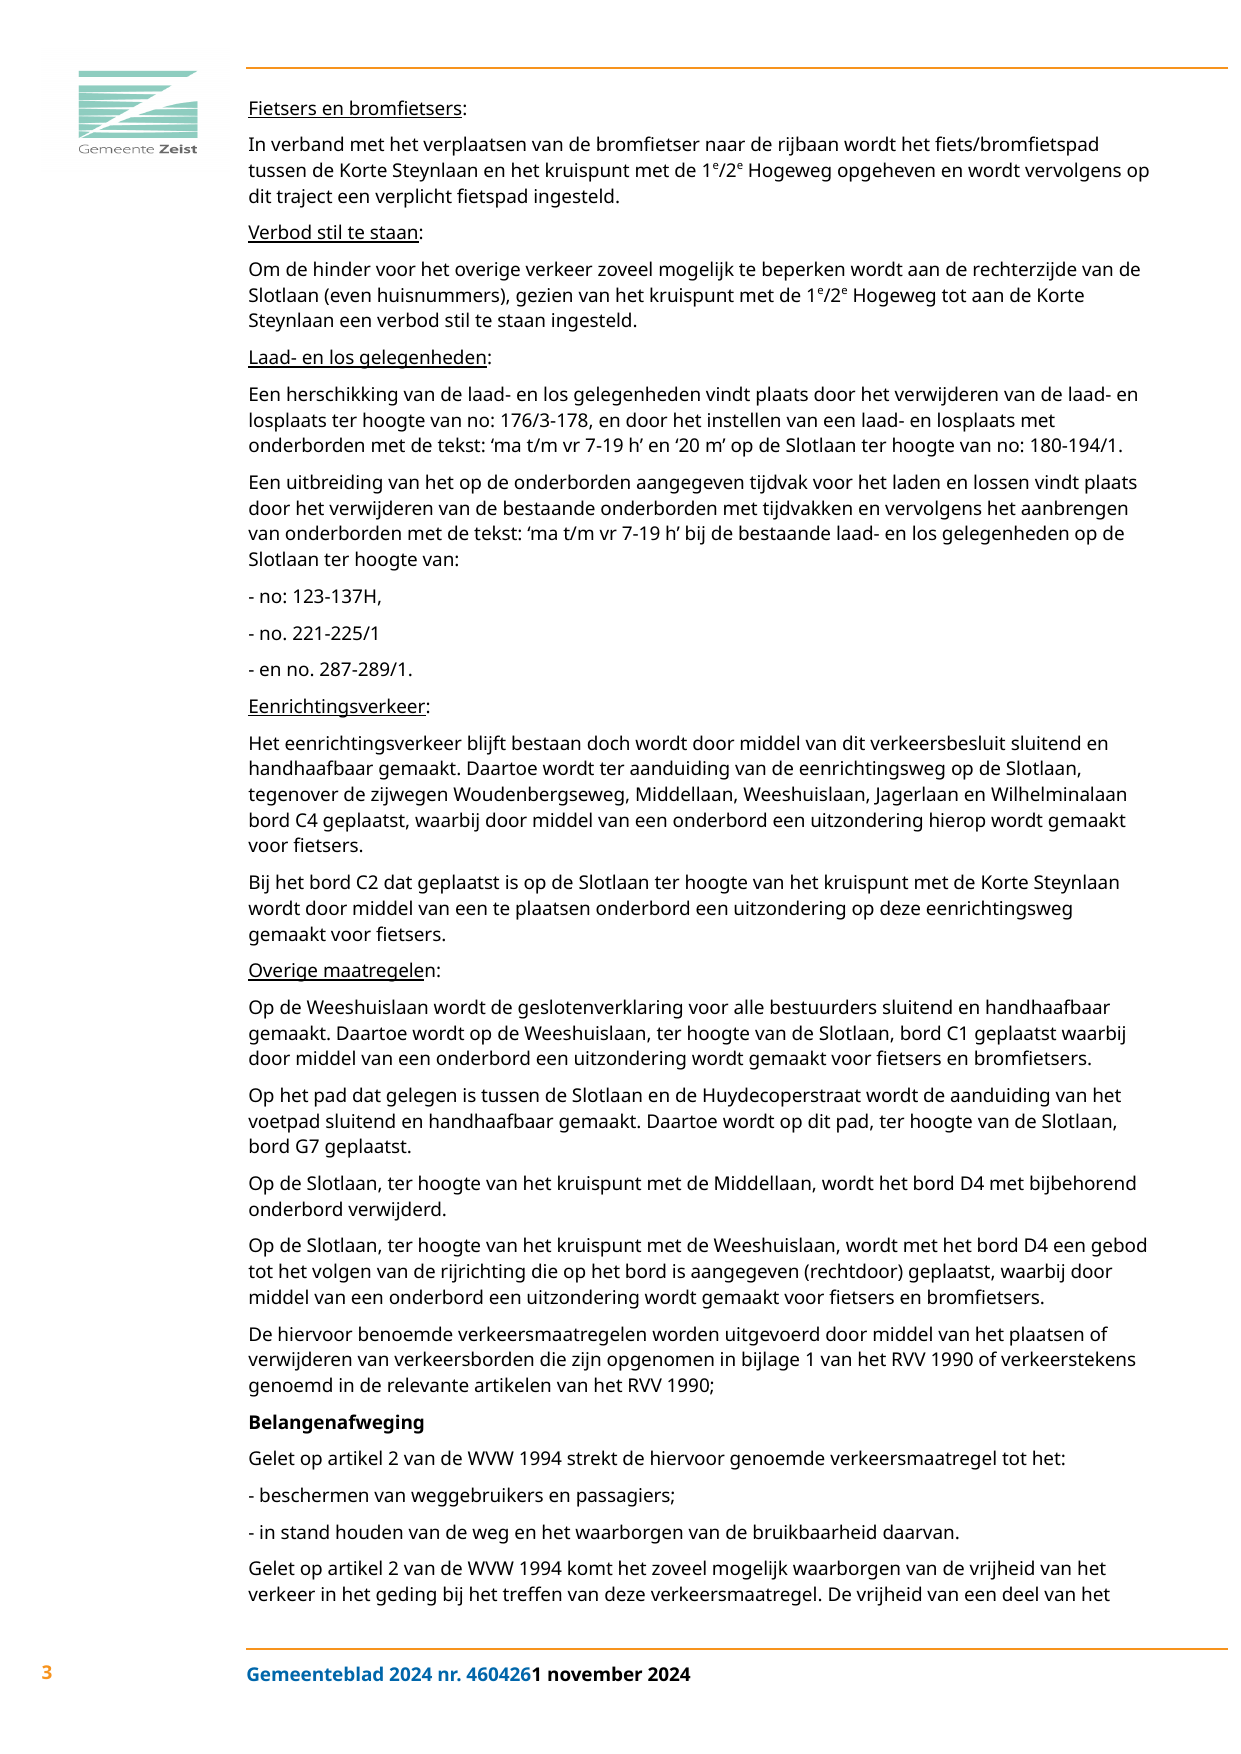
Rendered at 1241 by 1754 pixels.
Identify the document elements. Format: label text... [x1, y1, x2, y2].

text Overige maatregelen: [248, 957, 1152, 983]
text Gelet op artikel 2 van de WVW 1994 komt het zoveel mogelijk waarborgen van de vrijheid van het verkeer in het geding bij het treffen van deze verkeersmaatregel. De vrijheid van een deel van het [248, 1556, 1152, 1607]
text - in stand houden van de weg en het waarborgen van de bruikbaarheid daarvan. [248, 1519, 1152, 1545]
text - no: 123-137H, [248, 583, 1152, 609]
text Bij het bord C2 dat geplaatst is op de Slotlaan ter hoogte van het kruispunt met de Korte Steynlaan wordt door middel van een te plaatsen onderbord een uitzondering op deze eenrichtingsweg gemaakt voor fietsers. [248, 869, 1152, 946]
picture [41, 47, 231, 172]
text - en no. 287-289/1. [248, 656, 1152, 682]
text Fietsers en bromfietsers: [248, 95, 1152, 121]
text Laad- en los gelegenheden: [248, 344, 1152, 370]
text - beschermen van weggebruikers en passagiers; [248, 1482, 1152, 1508]
text Een herschikking van de laad- en los gelegenheden vindt plaats door het verwijderen van de laad- en losplaats ter hoogte van no: 176/3-178, en door het instellen van een laad- en losplaats met onderborden met de tekst: ‘ma t/m vr 7-19 h’ en ‘20 m’ op de Slotlaan ter hoogte van no: 180-194/1. [248, 381, 1152, 458]
text In verband met het verplaatsen van de bromfietser naar de rijbaan wordt het fiets/bromfietspad tussen de Korte Steynlaan en het kruispunt met de 1e/2e Hogeweg opgeheven en wordt vervolgens op dit traject een verplicht fietspad ingesteld. [248, 131, 1152, 209]
text Gelet op artikel 2 van de WVW 1994 strekt de hiervoor genoemde verkeersmaatregel tot het: [248, 1446, 1152, 1471]
text Het eenrichtingsverkeer blijft bestaan doch wordt door middel van dit verkeersbesluit sluitend en handhaafbaar gemaakt. Daartoe wordt ter aanduiding van de eenrichtingsweg op de Slotlaan, tegenover de zijwegen Woudenbergseweg, Middellaan, Weeshuislaan, Jagerlaan en Wilhelminalaan bord C4 geplaatst, waarbij door middel van een onderbord een uitzondering hierop wordt gemaakt voor fietsers. [248, 730, 1152, 858]
text Een uitbreiding van het op de onderborden aangegeven tijdvak voor het laden en lossen vindt plaats door het verwijderen van de bestaande onderborden met tijdvakken en vervolgens het aanbrengen van onderborden met de tekst: ‘ma t/m vr 7-19 h’ bij de bestaande laad- en los gelegenheden op de Slotlaan ter hoogte van: [248, 469, 1152, 572]
text Verbod stil te staan: [248, 219, 1152, 245]
text Op het pad dat gelegen is tussen de Slotlaan en de Huydecoperstraat wordt de aanduiding van het voetpad sluitend en handhaafbaar gemaakt. Daartoe wordt op dit pad, ter hoogte van de Slotlaan, bord G7 geplaatst. [248, 1082, 1152, 1159]
text Belangenafweging [248, 1409, 1152, 1435]
text Op de Weeshuislaan wordt de geslotenverklaring voor alle bestuurders sluitend en handhaafbaar gemaakt. Daartoe wordt op de Weeshuislaan, ter hoogte van de Slotlaan, bord C1 geplaatst waarbij door middel van een onderbord een uitzondering wordt gemaakt voor fietsers en bromfietsers. [248, 994, 1152, 1071]
text Op de Slotlaan, ter hoogte van het kruispunt met de Weeshuislaan, wordt met het bord D4 een gebod tot het volgen van de rijrichting die op het bord is aangegeven (rechtdoor) geplaatst, waarbij door middel van een onderbord een uitzondering wordt gemaakt voor fietsers en bromfietsers. [248, 1233, 1152, 1310]
text Op de Slotlaan, ter hoogte van het kruispunt met de Middellaan, wordt het bord D4 met bijbehorend onderbord verwijderd. [248, 1170, 1152, 1222]
text Eenrichtingsverkeer: [248, 693, 1152, 719]
text Om de hinder voor het overige verkeer zoveel mogelijk te beperken wordt aan de rechterzijde van de Slotlaan (even huisnummers), gezien van het kruispunt met de 1e/2e Hogeweg tot aan de Korte Steynlaan een verbod stil te staan ingesteld. [248, 256, 1152, 333]
text - no. 221-225/1 [248, 620, 1152, 645]
text De hiervoor benoemde verkeersmaatregelen worden uitgevoerd door middel van het plaatsen of verwijderen van verkeersborden die zijn opgenomen in bijlage 1 van het RVV 1990 of verkeerstekens genoemd in de relevante artikelen van het RVV 1990; [248, 1321, 1152, 1398]
